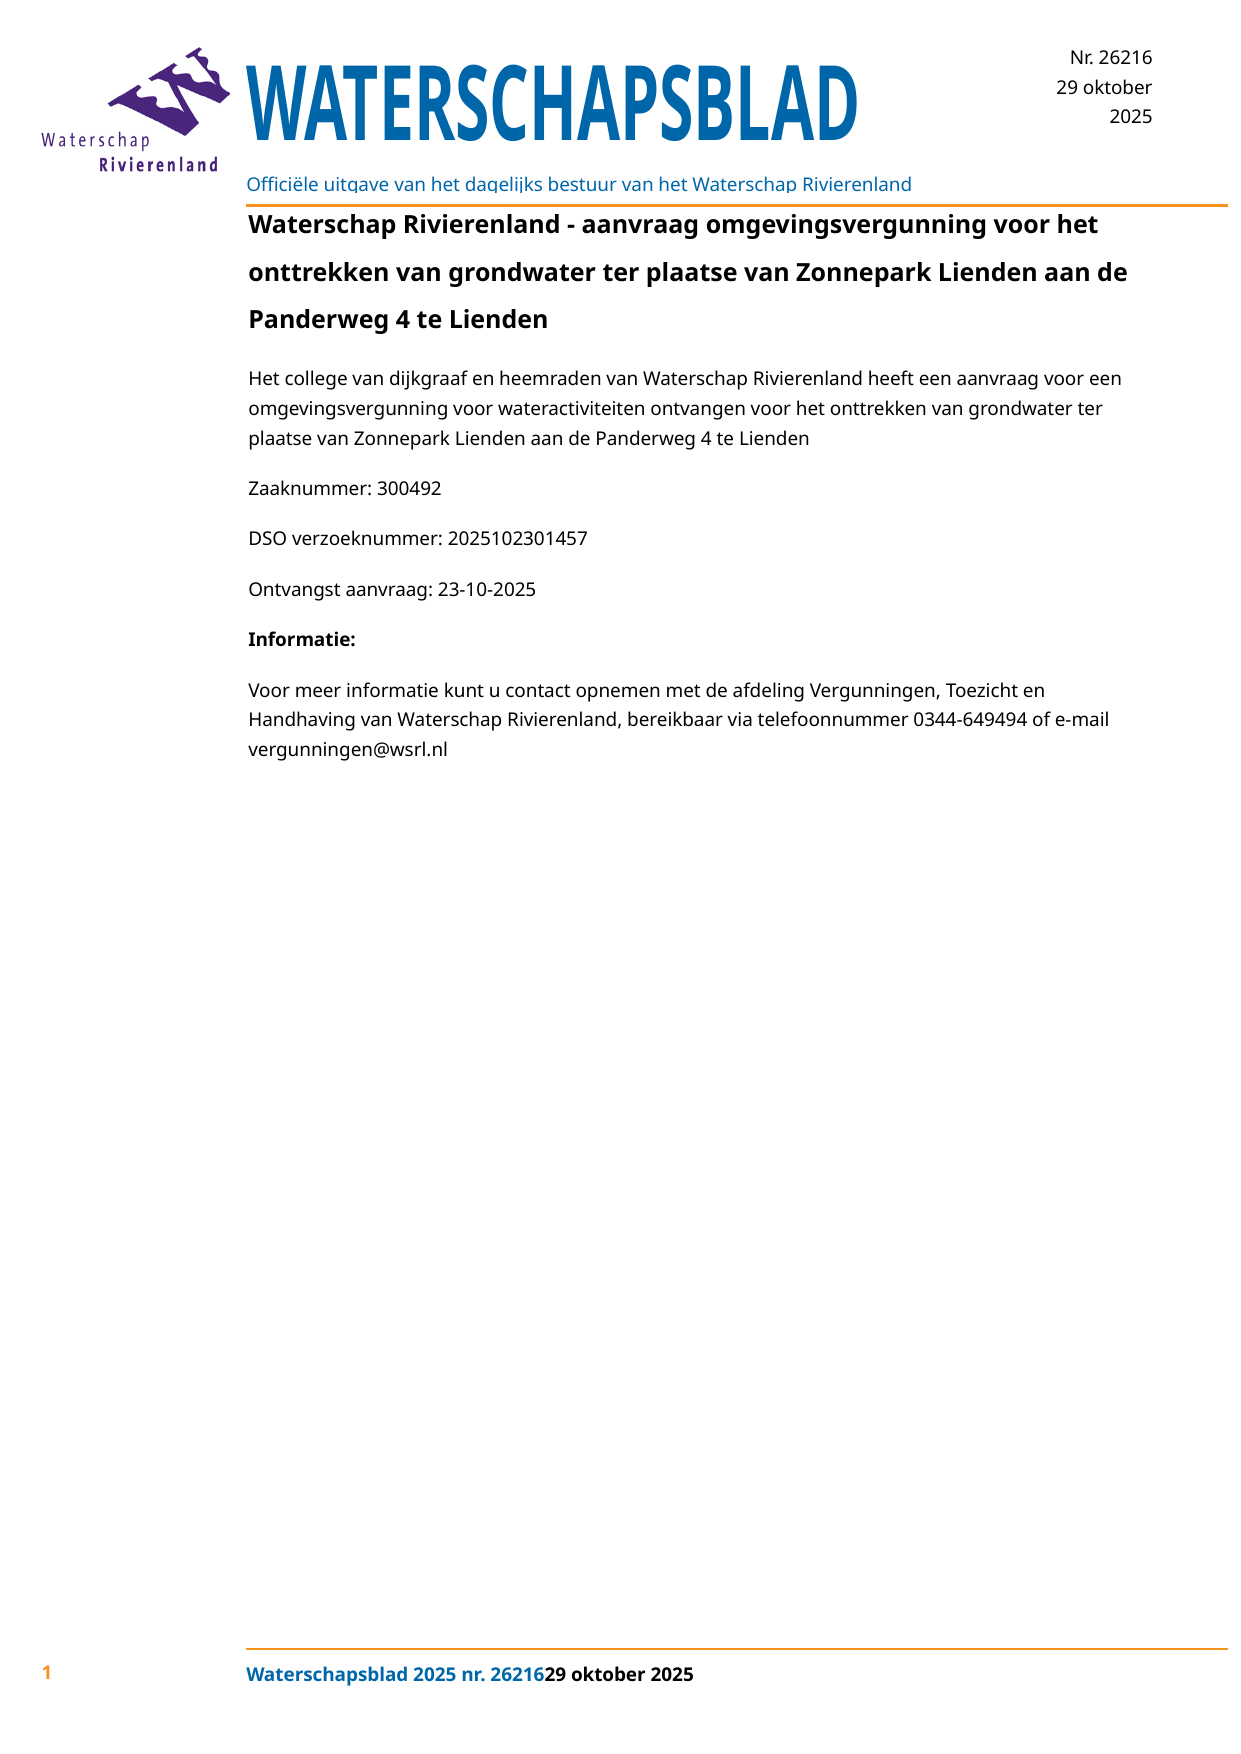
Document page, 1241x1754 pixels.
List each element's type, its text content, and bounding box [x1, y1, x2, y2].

text Ontvangst aanvraag: 23-10-2025 [248, 576, 1152, 602]
text Informatie: [248, 626, 1152, 652]
text Het college van dijkgraaf en heemraden van Waterschap Rivierenland heeft een aanvraag voor een omgevingsvergunning voor wateractiviteiten ontvangen voor het onttrekken van grondwater ter plaatse van Zonnepark Lienden aan de Panderweg 4 te Lienden [248, 366, 1152, 450]
text Zaaknummer: 300492 [248, 475, 1152, 501]
text DSO verzoeknummer: 2025102301457 [248, 526, 1152, 551]
picture [41, 47, 231, 172]
text Voor meer informatie kunt u contact opnemen met de afdeling Vergunningen, Toezicht en Handhaving van Waterschap Rivierenland, bereikbaar via telefoonnummer 0344-649494 of e-mail vergunningen@wsrl.nl [248, 677, 1152, 762]
text Waterschap Rivierenland - aanvraag omgevingsvergunning voor het onttrekken van grondwater ter plaatse van Zonnepark Lienden aan de Panderweg 4 te Lienden [248, 207, 1152, 336]
